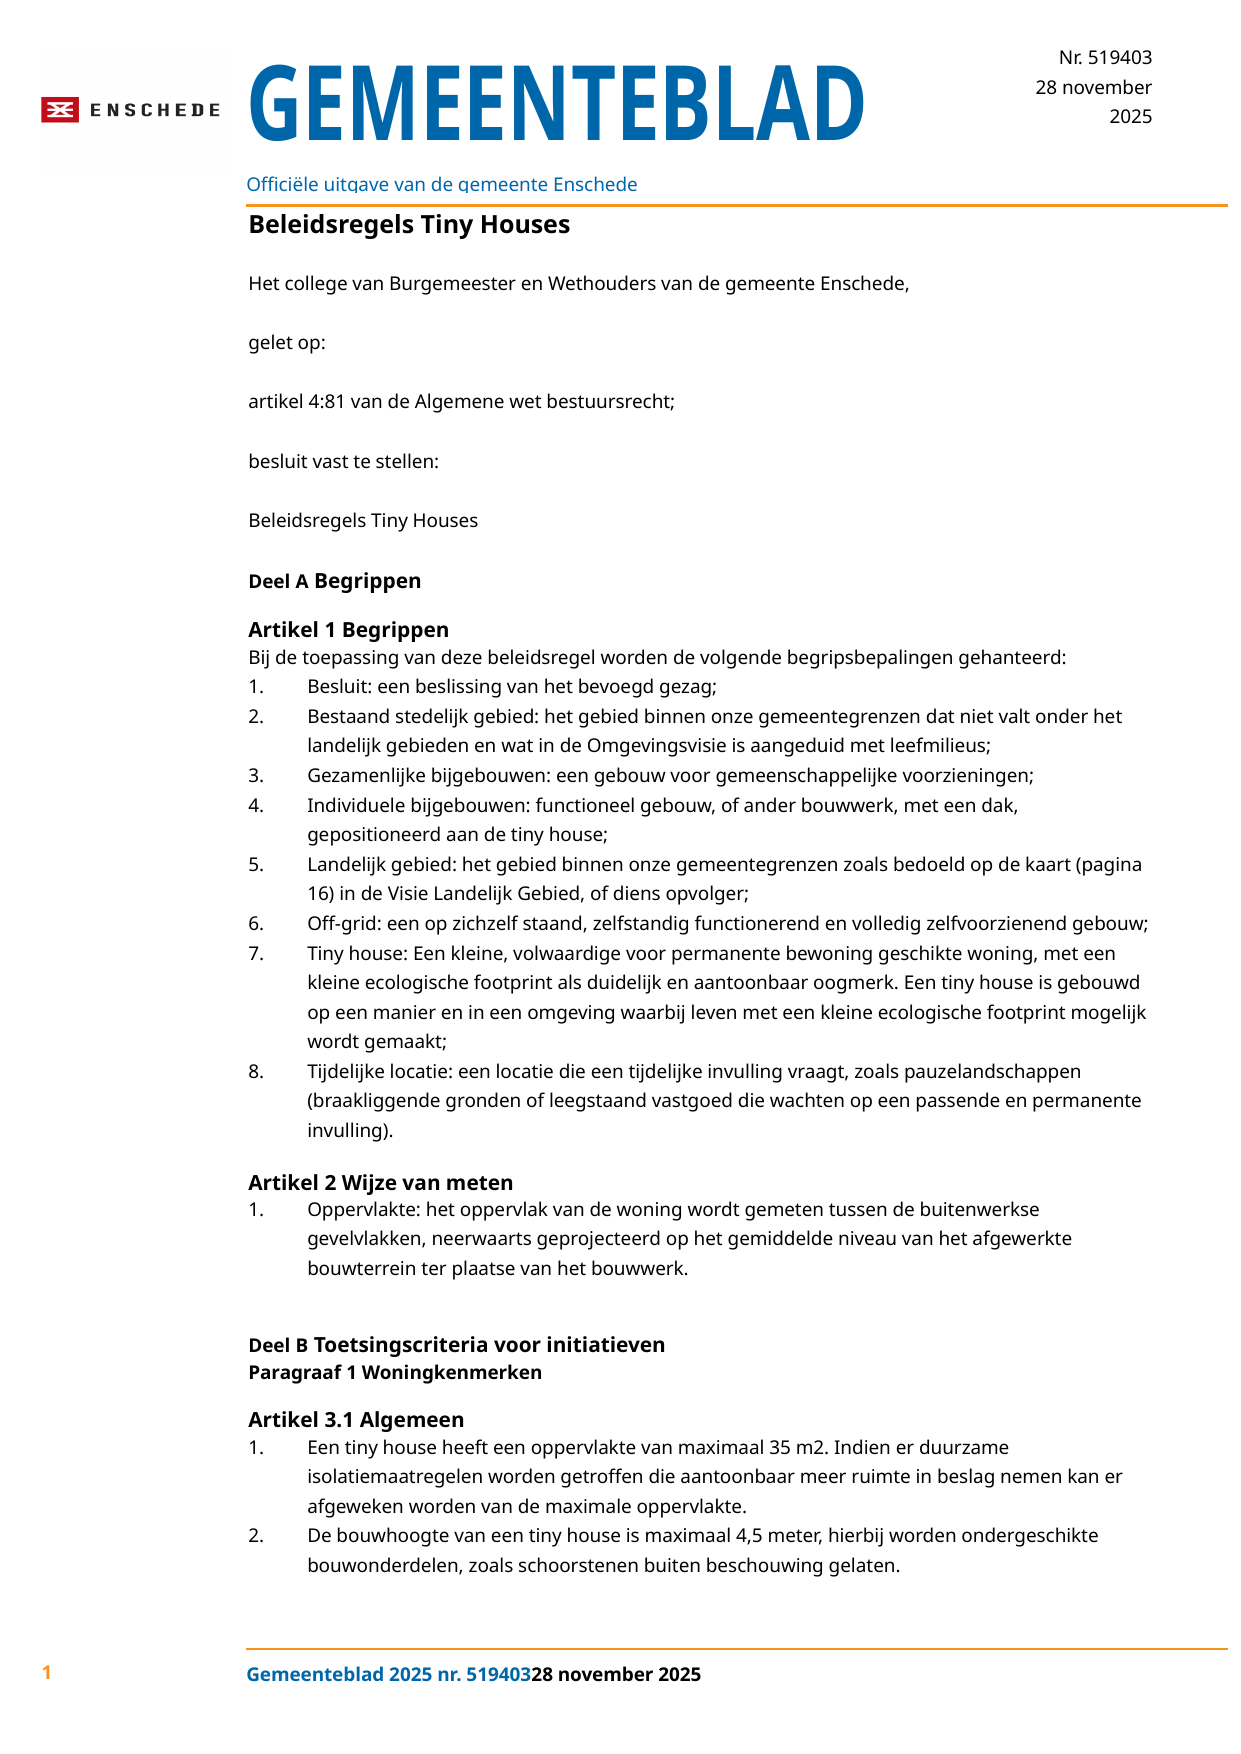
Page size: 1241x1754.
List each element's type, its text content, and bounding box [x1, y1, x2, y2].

list Een tiny house heeft een oppervlakte van maximaal 35 m2. Indien er duurzame isolatiemaatregelen worden getroffen die aantoonbaar meer ruimte in beslag nemen kan er afgeweken worden van de maximale oppervlakte. [248, 1434, 1152, 1519]
text besluit vast te stellen: [248, 448, 1152, 473]
text Bij de toepassing van deze beleidsregel worden de volgende begripsbepalingen gehanteerd: [248, 644, 1152, 669]
list Individuele bijgebouwen: functioneel gebouw, of ander bouwwerk, met een dak, gepositioneerd aan de tiny house; [248, 792, 1152, 847]
list Off-grid: een op zichzelf staand, zelfstandig functionerend en volledig zelfvoorzienend gebouw; [248, 910, 1152, 936]
text artikel 4:81 van de Algemene wet bestuursrecht; [248, 389, 1152, 414]
list Bestaand stedelijk gebied: het gebied binnen onze gemeentegrenzen dat niet valt onder het landelijk gebieden en wat in de Omgevingsvisie is aangeduid met leefmilieus; [248, 703, 1152, 758]
list Tijdelijke locatie: een locatie die een tijdelijke invulling vraagt, zoals pauzelandschappen (braakliggende gronden of leegstaand vastgoed die wachten op een passende en permanente invulling). [248, 1058, 1152, 1143]
list Oppervlakte: het oppervlak van de woning wordt gemeten tussen de buitenwerkse gevelvlakken, neerwaarts geprojecteerd op het gemiddelde niveau van het afgewerkte bouwterrein ter plaatse van het bouwwerk. [248, 1196, 1152, 1281]
list Landelijk gebied: het gebied binnen onze gemeentegrenzen zoals bedoeld op de kaart (pagina 16) in de Visie Landelijk Gebied, of diens opvolger; [248, 851, 1152, 906]
text Artikel 3.1 Algemeen [248, 1405, 1152, 1434]
text Paragraaf 1 Woningkenmerken [248, 1359, 1152, 1384]
text gelet op: [248, 329, 1152, 355]
text Artikel 2 Wijze van meten [248, 1168, 1152, 1196]
text Beleidsregels Tiny Houses [248, 207, 1152, 241]
list Tiny house: Een kleine, volwaardige voor permanente bewoning geschikte woning, met een kleine ecologische footprint als duidelijk en aantoonbaar oogmerk. Een tiny house is gebouwd op een manier en in een omgeving waarbij leven met een kleine ecologische footprint mogelijk wordt gemaakt; [248, 940, 1152, 1054]
list De bouwhoogte van een tiny house is maximaal 4,5 meter, hierbij worden ondergeschikte bouwonderdelen, zoals schoorstenen buiten beschouwing gelaten. [248, 1523, 1152, 1578]
list Besluit: een beslissing van het bevoegd gezag; [248, 673, 1152, 699]
text Beleidsregels Tiny Houses [248, 507, 1152, 533]
list Gezamenlijke bijgebouwen: een gebouw voor gemeenschappelijke voorzieningen; [248, 762, 1152, 788]
text Deel B Toetsingscriteria voor initiatieven [248, 1330, 1152, 1359]
text Artikel 1 Begrippen [248, 615, 1152, 644]
text Het college van Burgemeester en Wethouders van de gemeente Enschede, [248, 270, 1152, 296]
text Deel A Begrippen [248, 566, 1152, 594]
picture [41, 47, 231, 172]
